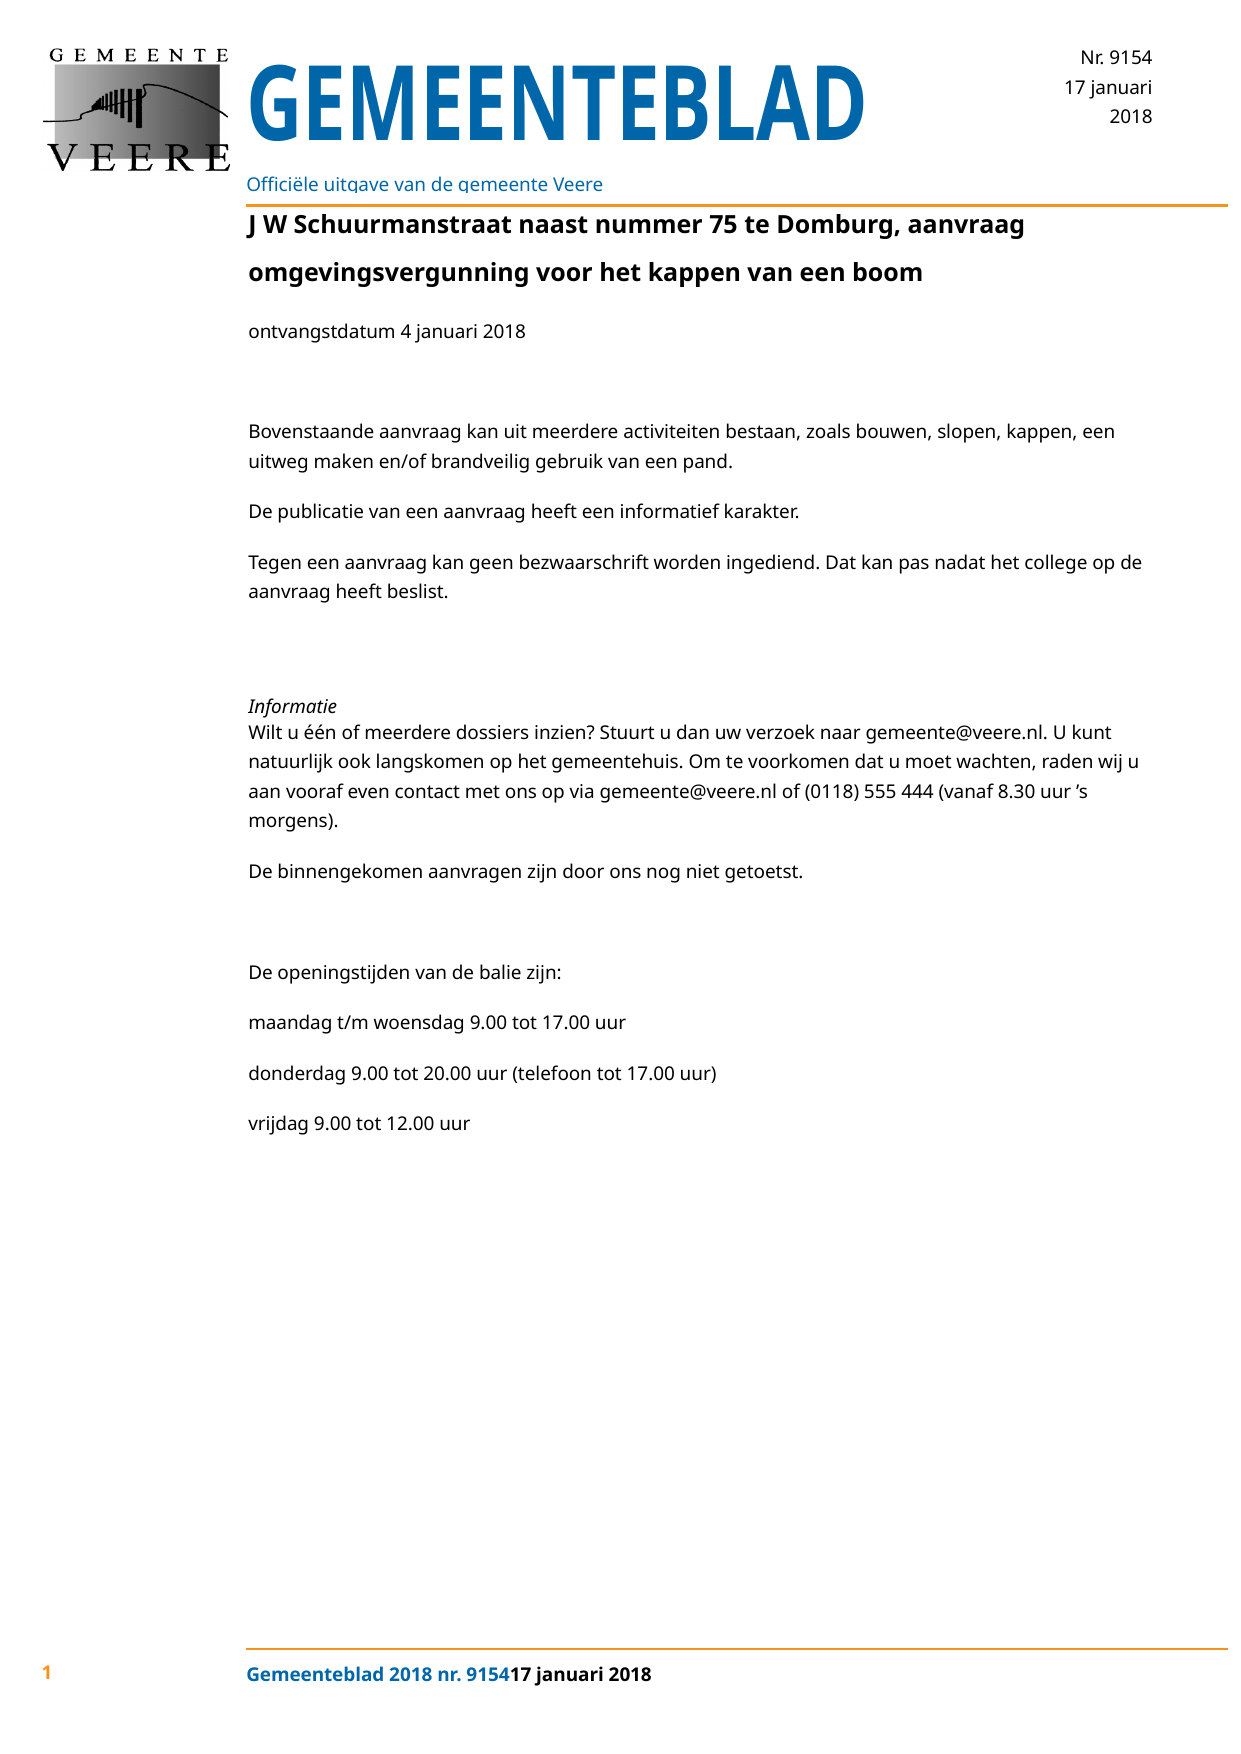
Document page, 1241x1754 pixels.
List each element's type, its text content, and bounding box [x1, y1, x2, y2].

text ontvangstdatum 4 januari 2018 [248, 318, 1152, 344]
text J W Schuurmanstraat naast nummer 75 te Domburg, aanvraag omgevingsvergunning voor het kappen van een boom [248, 207, 1152, 288]
text donderdag 9.00 tot 20.00 uur (telefoon tot 17.00 uur) [248, 1060, 1152, 1085]
text De publicatie van een aanvraag heeft een informatief karakter. [248, 499, 1152, 524]
text Wilt u één of meerdere dossiers inzien? Stuurt u dan uw verzoek naar gemeente@veere.nl. U kunt natuurlijk ook langskomen op het gemeentehuis. Om te voorkomen dat u moet wachten, raden wij u aan vooraf even contact met ons op via gemeente@veere.nl of (0118) 555 444 (vanaf 8.30 uur ’s morgens). [248, 719, 1152, 833]
text vrijdag 9.00 tot 12.00 uur [248, 1110, 1152, 1136]
text De openingstijden van de balie zijn: [248, 959, 1152, 984]
text Tegen een aanvraag kan geen bezwaarschrift worden ingediend. Dat kan pas nadat het college op de aanvraag heeft beslist. [248, 549, 1152, 604]
picture [41, 47, 231, 172]
text Informatie [248, 693, 1152, 719]
text Bovenstaande aanvraag kan uit meerdere activiteiten bestaan, zoals bouwen, slopen, kappen, een uitweg maken en/of brandveilig gebruik van een pand. [248, 419, 1152, 474]
text De binnengekomen aanvragen zijn door ons nog niet getoetst. [248, 858, 1152, 884]
text maandag t/m woensdag 9.00 tot 17.00 uur [248, 1009, 1152, 1035]
